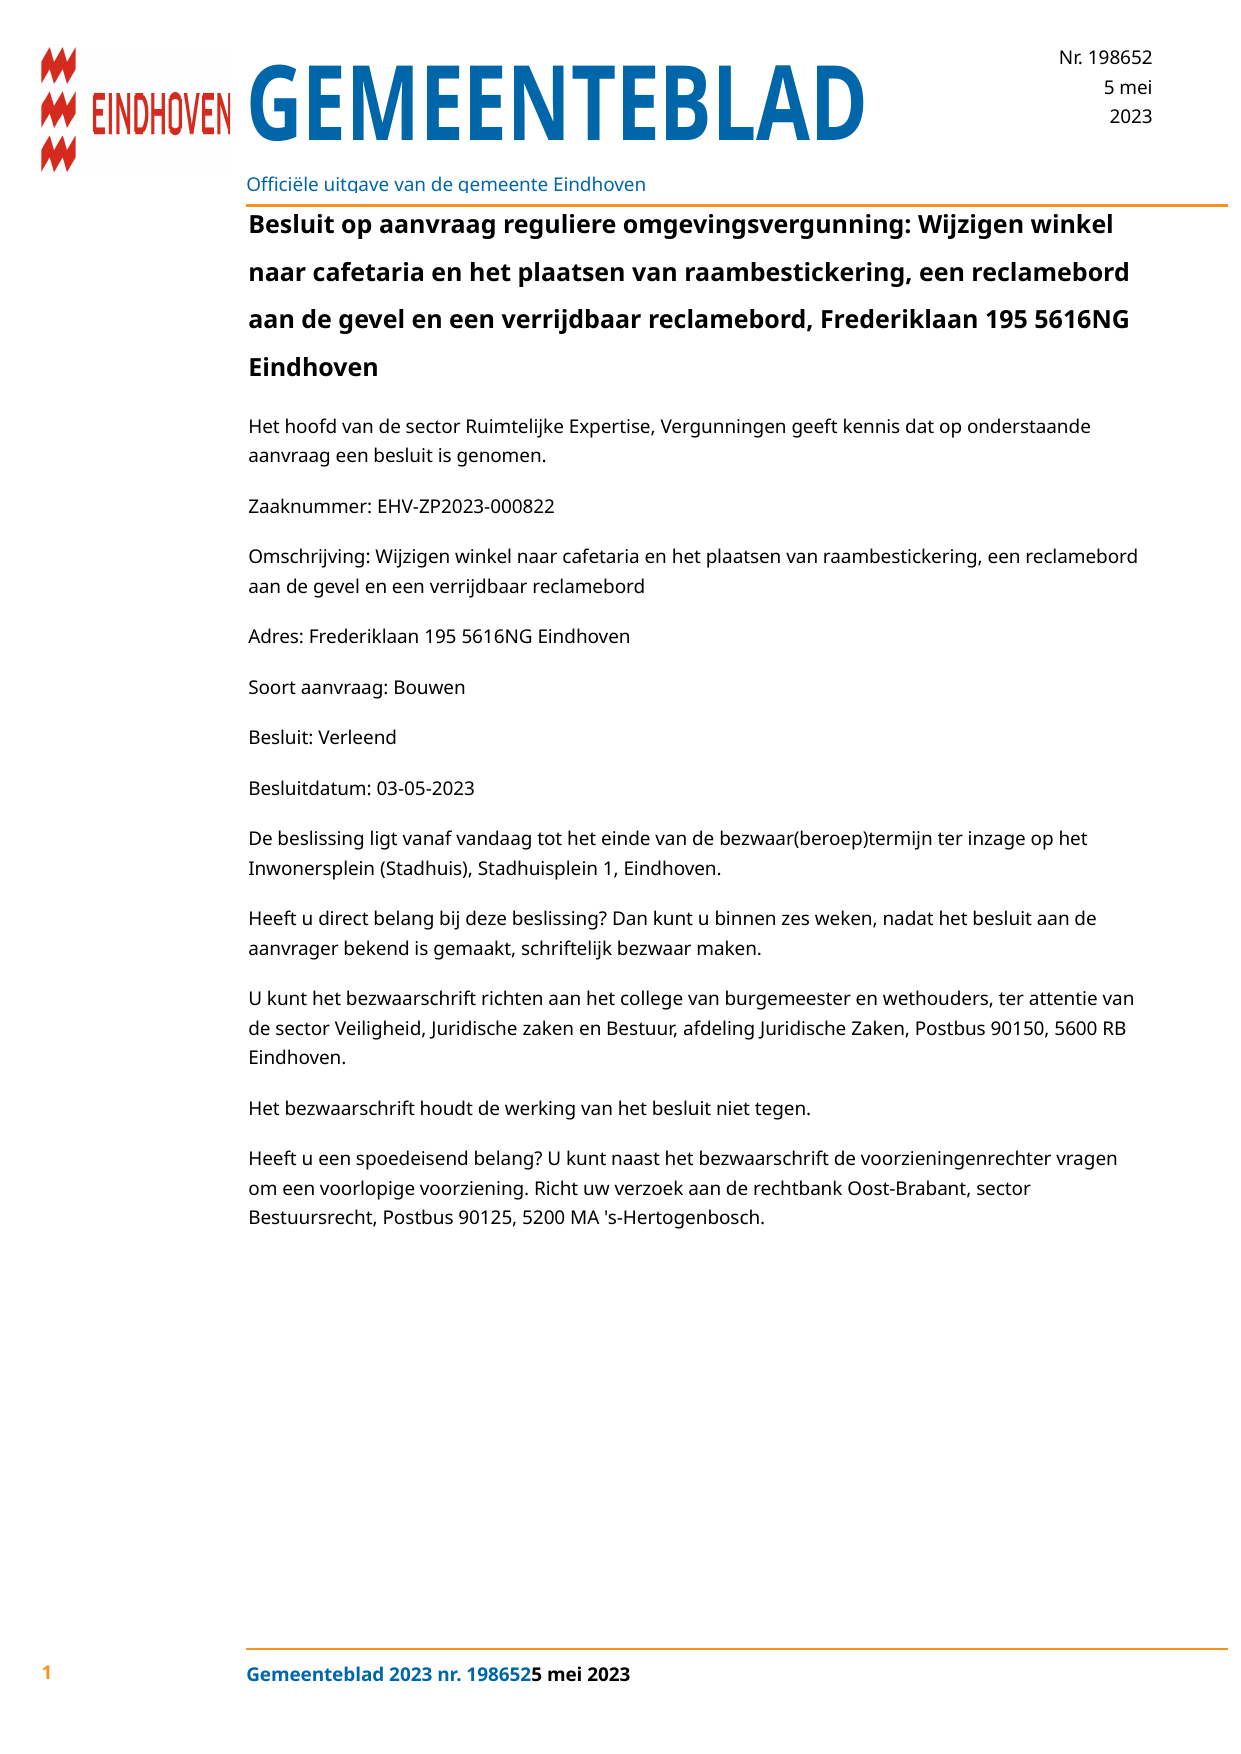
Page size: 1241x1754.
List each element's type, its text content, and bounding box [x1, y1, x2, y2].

text U kunt het bezwaarschrift richten aan het college van burgemeester en wethouders, ter attentie van de sector Veiligheid, Juridische zaken en Bestuur, afdeling Juridische Zaken, Postbus 90150, 5600 RB Eindhoven. [248, 985, 1152, 1070]
text Omschrijving: Wijzigen winkel naar cafetaria en het plaatsen van raambestickering, een reclamebord aan de gevel en een verrijdbaar reclamebord [248, 543, 1152, 599]
picture [41, 47, 231, 172]
text Het hoofd van de sector Ruimtelijke Expertise, Vergunningen geeft kennis dat op onderstaande aanvraag een besluit is genomen. [248, 413, 1152, 468]
text Soort aanvraag: Bouwen [248, 674, 1152, 700]
text Besluit: Verleend [248, 724, 1152, 750]
text Zaaknummer: EHV-ZP2023-000822 [248, 493, 1152, 519]
text Heeft u direct belang bij deze beslissing? Dan kunt u binnen zes weken, nadat het besluit aan de aanvrager bekend is gemaakt, schriftelijk bezwaar maken. [248, 905, 1152, 961]
text De beslissing ligt vanaf vandaag tot het einde van de bezwaar(beroep)termijn ter inzage op het Inwonersplein (Stadhuis), Stadhuisplein 1, Eindhoven. [248, 825, 1152, 881]
text Heeft u een spoedeisend belang? U kunt naast het bezwaarschrift de voorzieningenrechter vragen om een voorlopige voorziening. Richt uw verzoek aan de rechtbank Oost-Brabant, sector Bestuursrecht, Postbus 90125, 5200 MA 's-Hertogenbosch. [248, 1145, 1152, 1230]
text Het bezwaarschrift houdt de werking van het besluit niet tegen. [248, 1095, 1152, 1121]
text Besluitdatum: 03-05-2023 [248, 775, 1152, 801]
text Adres: Frederiklaan 195 5616NG Eindhoven [248, 623, 1152, 649]
text Besluit op aanvraag reguliere omgevingsvergunning: Wijzigen winkel naar cafetaria en het plaatsen van raambestickering, een reclamebord aan de gevel en een verrijdbaar reclamebord, Frederiklaan 195 5616NG Eindhoven [248, 207, 1152, 384]
